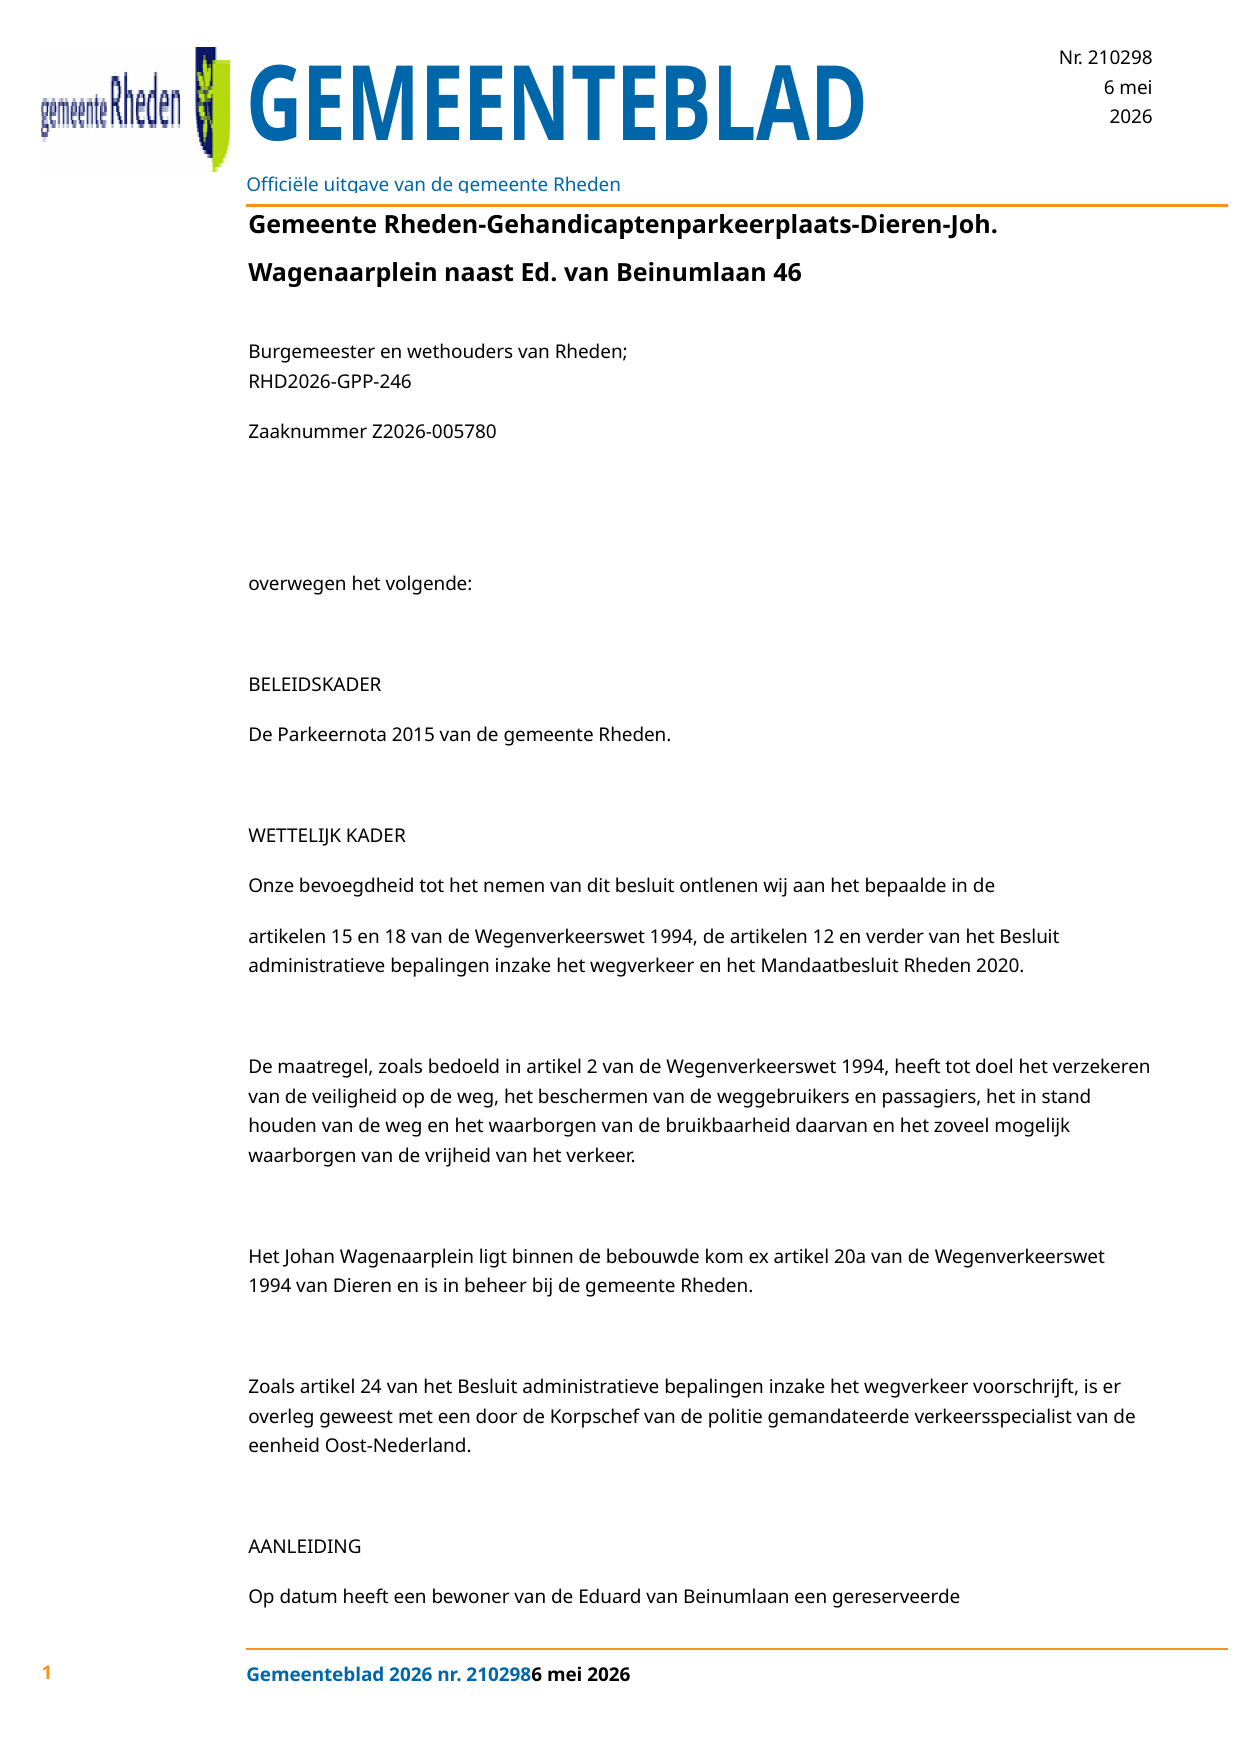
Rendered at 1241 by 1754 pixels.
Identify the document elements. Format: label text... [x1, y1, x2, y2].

text Zoals artikel 24 van het Besluit administratieve bepalingen inzake het wegverkeer voorschrijft, is er overleg geweest met een door de Korpschef van de politie gemandateerde verkeersspecialist van de eenheid Oost-Nederland. [248, 1373, 1152, 1458]
text Gemeente Rheden-Gehandicaptenparkeerplaats-Dieren-Joh. Wagenaarplein naast Ed. van Beinumlaan 46 [248, 207, 1152, 288]
text artikelen 15 en 18 van de Wegenverkeerswet 1994, de artikelen 12 en verder van het Besluit administratieve bepalingen inzake het wegverkeer en het Mandaatbesluit Rheden 2020. [248, 923, 1152, 978]
text WETTELIJK KADER [248, 822, 1152, 848]
text Zaaknummer Z2026-005780 [248, 419, 1152, 444]
text AANLEIDING [248, 1533, 1152, 1559]
picture [41, 47, 231, 172]
text Op datum heeft een bewoner van de Eduard van Beinumlaan een gereserveerde [248, 1584, 1152, 1609]
text De maatregel, zoals bedoeld in artikel 2 van de Wegenverkeerswet 1994, heeft tot doel het verzekeren van de veiligheid op de weg, het beschermen van de weggebruikers en passagiers, het in stand houden van de weg en het waarborgen van de bruikbaarheid daarvan en het zoveel mogelijk waarborgen van de vrijheid van het verkeer. [248, 1053, 1152, 1168]
text BELEIDSKADER [248, 671, 1152, 696]
text De Parkeernota 2015 van de gemeente Rheden. [248, 721, 1152, 747]
text Burgemeester en wethouders van Rheden; [248, 339, 1152, 364]
text Het Johan Wagenaarplein ligt binnen de bebouwde kom ex artikel 20a van de Wegenverkeerswet 1994 van Dieren en is in beheer bij de gemeente Rheden. [248, 1243, 1152, 1298]
text Onze bevoegdheid tot het nemen van dit besluit ontlenen wij aan het bepaalde in de [248, 872, 1152, 898]
text overwegen het volgende: [248, 570, 1152, 596]
text RHD2026-GPP-246 [248, 368, 1152, 394]
